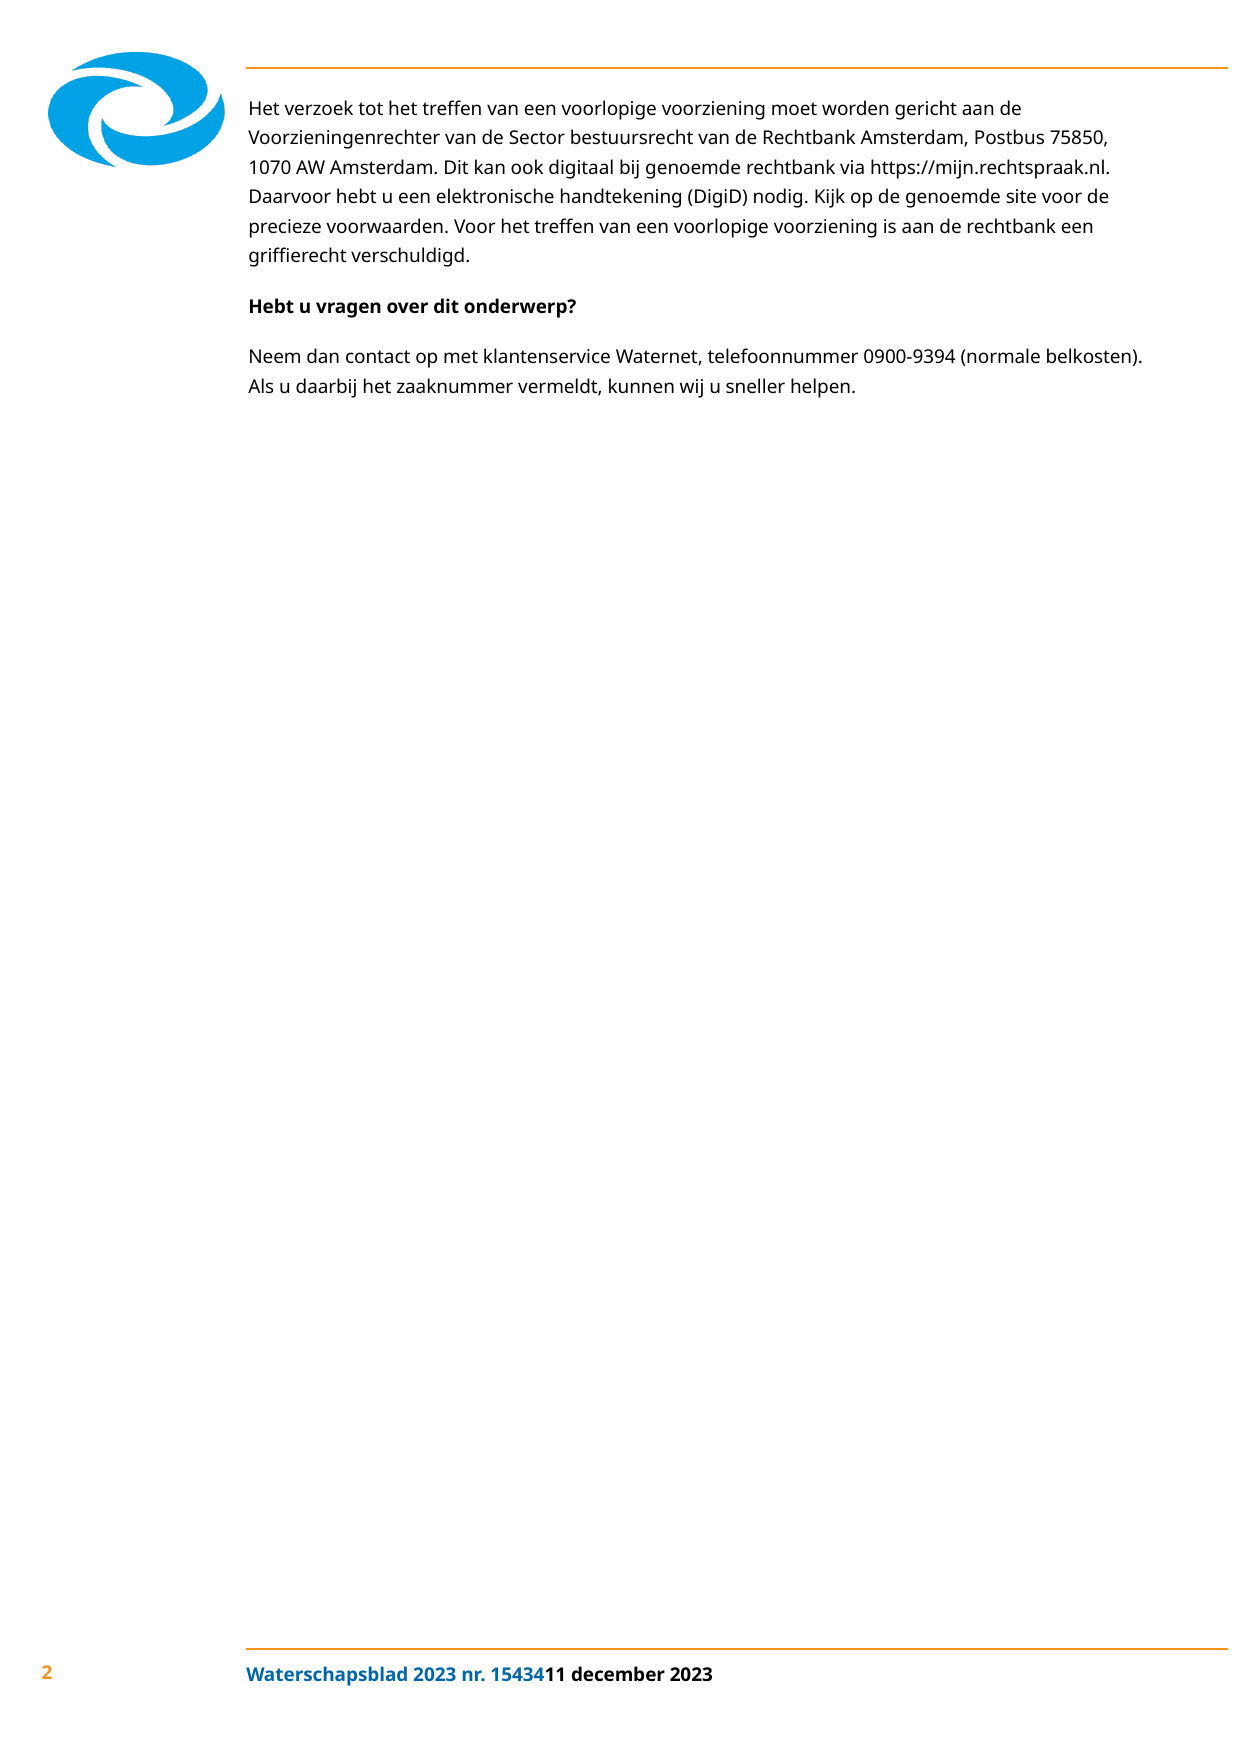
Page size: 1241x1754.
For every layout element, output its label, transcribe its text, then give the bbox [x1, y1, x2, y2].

text Het verzoek tot het treffen van een voorlopige voorziening moet worden gericht aan de Voorzieningenrechter van de Sector bestuursrecht van de Rechtbank Amsterdam, Postbus 75850, 1070 AW Amsterdam. Dit kan ook digitaal bij genoemde rechtbank via https://mijn.rechtspraak.nl. Daarvoor hebt u een elektronische handtekening (DigiD) nodig. Kijk op de genoemde site voor de precieze voorwaarden. Voor het treffen van een voorlopige voorziening is aan de rechtbank een griffierecht verschuldigd. [248, 95, 1152, 268]
picture [41, 47, 231, 172]
text Hebt u vragen over dit onderwerp? [248, 293, 1152, 319]
text Neem dan contact op met klantenservice Waternet, telefoonnummer 0900-9394 (normale belkosten). Als u daarbij het zaaknummer vermeldt, kunnen wij u sneller helpen. [248, 343, 1152, 399]
